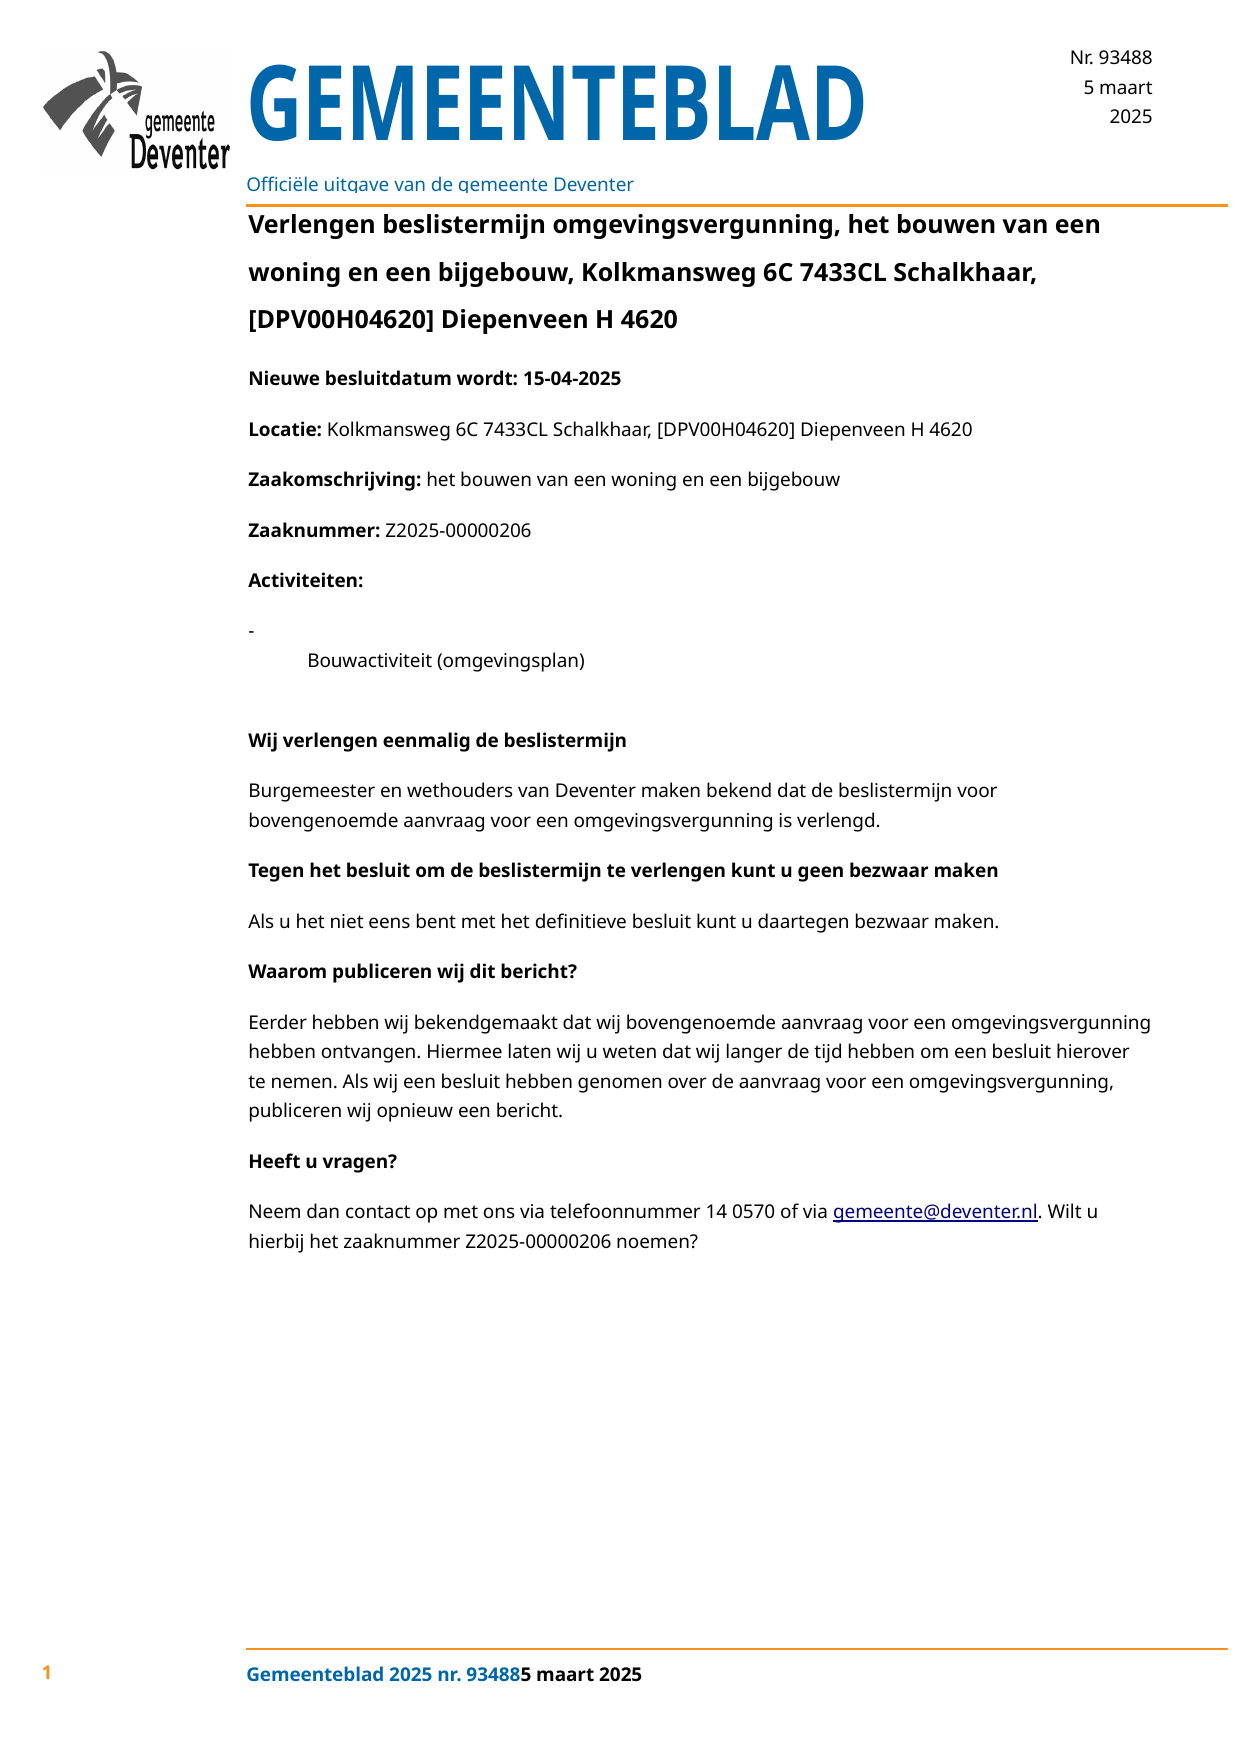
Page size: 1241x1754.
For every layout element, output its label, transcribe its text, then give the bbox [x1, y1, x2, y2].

text Waarom publiceren wij dit bericht? [248, 958, 1152, 984]
text Heeft u vragen? [248, 1148, 1152, 1174]
list Bouwactiviteit (omgevingsplan) [248, 647, 1152, 673]
text Zaakomschrijving: het bouwen van een woning en een bijgebouw [248, 466, 1152, 492]
text Als u het niet eens bent met het definitieve besluit kunt u daartegen bezwaar maken. [248, 908, 1152, 934]
text Burgemeester en wethouders van Deventer maken bekend dat de beslistermijn voor bovengenoemde aanvraag voor een omgevingsvergunning is verlengd. [248, 778, 1152, 833]
text Tegen het besluit om de beslistermijn te verlengen kunt u geen bezwaar maken [248, 858, 1152, 883]
text Zaaknummer: Z2025-00000206 [248, 517, 1152, 542]
text Neem dan contact op met ons via telefoonnummer 14 0570 of via gemeente@deventer.nl. Wilt u hierbij het zaaknummer Z2025-00000206 noemen? [248, 1198, 1152, 1254]
text Locatie: Kolkmansweg 6C 7433CL Schalkhaar, [DPV00H04620] Diepenveen H 4620 [248, 416, 1152, 442]
text Wij verlengen eenmalig de beslistermijn [248, 727, 1152, 753]
text Verlengen beslistermijn omgevingsvergunning, het bouwen van een woning en een bijgebouw, Kolkmansweg 6C 7433CL Schalkhaar, [DPV00H04620] Diepenveen H 4620 [248, 207, 1152, 336]
text Activiteiten: [248, 567, 1152, 593]
picture [41, 47, 231, 172]
text Nieuwe besluitdatum wordt: 15-04-2025 [248, 366, 1152, 391]
text Eerder hebben wij bekendgemaakt dat wij bovengenoemde aanvraag voor een omgevingsvergunning hebben ontvangen. Hiermee laten wij u weten dat wij langer de tijd hebben om een besluit hierover te nemen. Als wij een besluit hebben genomen over de aanvraag voor een omgevingsvergunning, publiceren wij opnieuw een bericht. [248, 1009, 1152, 1123]
